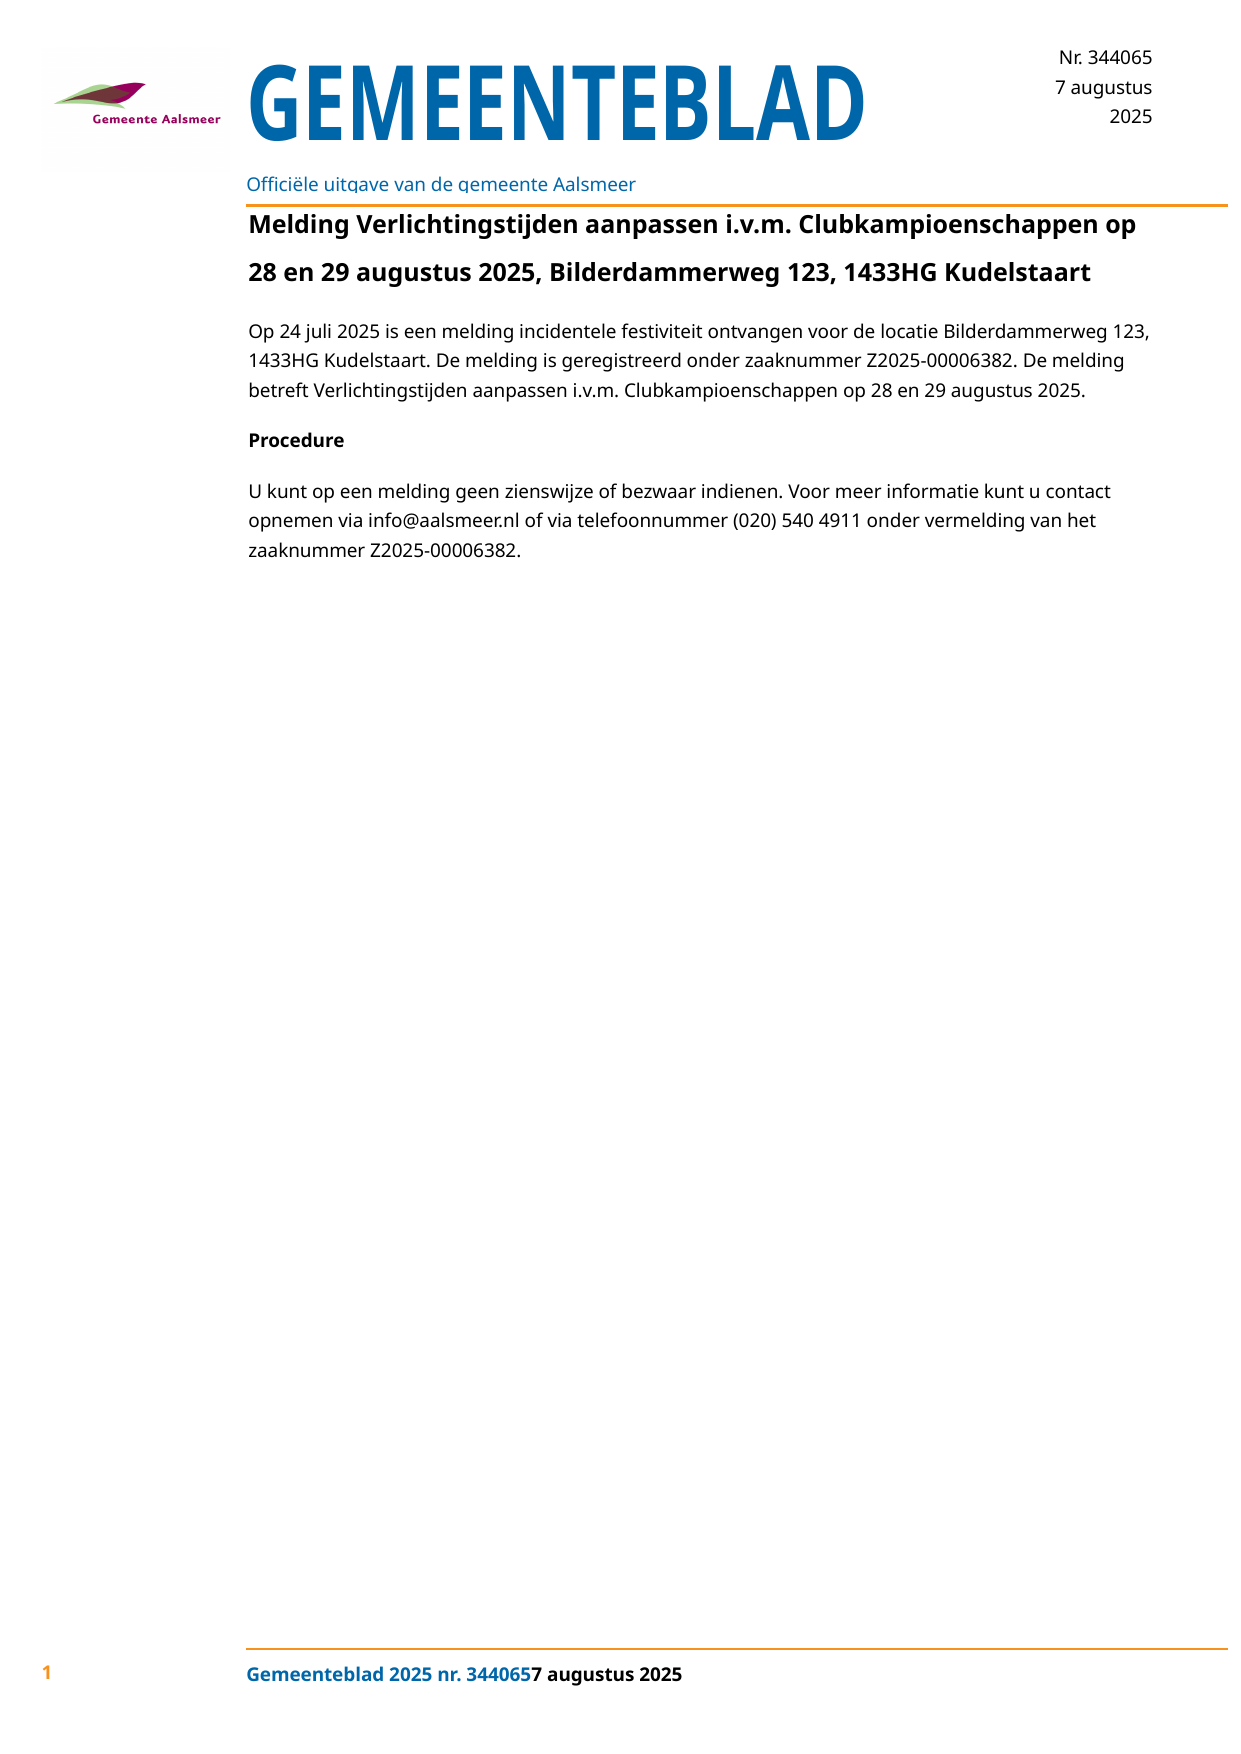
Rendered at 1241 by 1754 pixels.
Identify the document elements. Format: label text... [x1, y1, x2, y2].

text U kunt op een melding geen zienswijze of bezwaar indienen. Voor meer informatie kunt u contact opnemen via info@aalsmeer.nl of via telefoonnummer (020) 540 4911 onder vermelding van het zaaknummer Z2025-00006382. [248, 478, 1152, 563]
picture [41, 47, 231, 172]
text Procedure [248, 427, 1152, 453]
text Op 24 juli 2025 is een melding incidentele festiviteit ontvangen voor de locatie Bilderdammerweg 123, 1433HG Kudelstaart. De melding is geregistreerd onder zaaknummer Z2025-00006382. De melding betreft Verlichtingstijden aanpassen i.v.m. Clubkampioenschappen op 28 en 29 augustus 2025. [248, 318, 1152, 403]
text Melding Verlichtingstijden aanpassen i.v.m. Clubkampioenschappen op 28 en 29 augustus 2025, Bilderdammerweg 123, 1433HG Kudelstaart [248, 207, 1152, 288]
